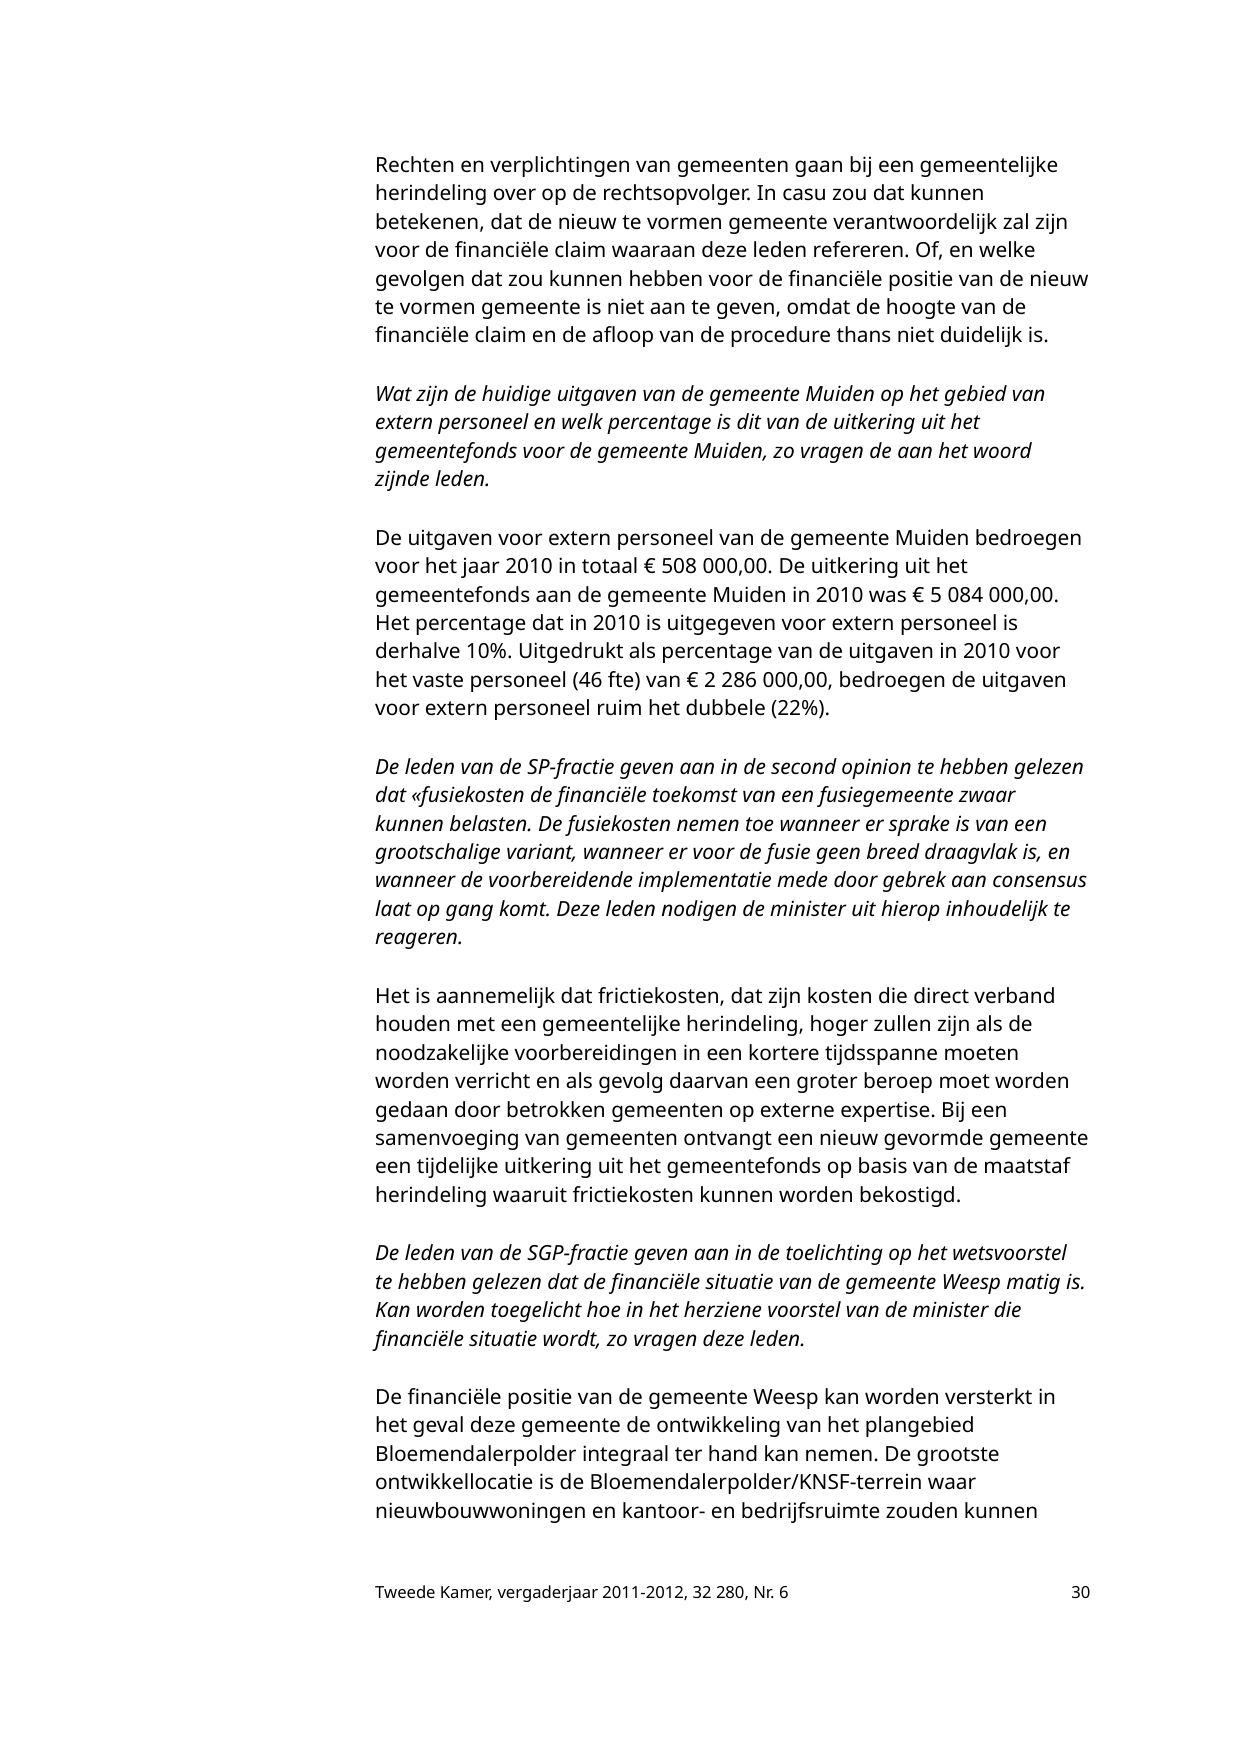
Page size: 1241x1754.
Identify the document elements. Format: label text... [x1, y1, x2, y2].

text Rechten en verplichtingen van gemeenten gaan bij een gemeentelijke herindeling over op de rechtsopvolger. In casu zou dat kunnen betekenen, dat de nieuw te vormen gemeente verantwoordelijk zal zijn voor de financiële claim waaraan deze leden refereren. Of, en welke gevolgen dat zou kunnen hebben voor de financiële positie van de nieuw te vormen gemeente is niet aan te geven, omdat de hoogte van de financiële claim en de afloop van de procedure thans niet duidelijk is. [375, 150, 1090, 349]
text De uitgaven voor extern personeel van de gemeente Muiden bedroegen voor het jaar 2010 in totaal € 508 000,00. De uitkering uit het gemeentefonds aan de gemeente Muiden in 2010 was € 5 084 000,00. Het percentage dat in 2010 is uitgegeven voor extern personeel is derhalve 10%. Uitgedrukt als percentage van de uitgaven in 2010 voor het vaste personeel (46 fte) van € 2 286 000,00, bedroegen de uitgaven voor extern personeel ruim het dubbele (22%). [375, 523, 1090, 722]
text Wat zijn de huidige uitgaven van de gemeente Muiden op het gebied van extern personeel en welk percentage is dit van de uitkering uit het gemeentefonds voor de gemeente Muiden, zo vragen de aan het woord zijnde leden. [375, 379, 1090, 493]
text De leden van de SP-fractie geven aan in de second opinion te hebben gelezen dat «fusiekosten de financiële toekomst van een fusiegemeente zwaar kunnen belasten. De fusiekosten nemen toe wanneer er sprake is van een grootschalige variant, wanneer er voor de fusie geen breed draagvlak is, en wanneer de voorbereidende implementatie mede door gebrek aan consensus laat op gang komt. Deze leden nodigen de minister uit hierop inhoudelijk te reageren. [375, 752, 1090, 951]
text De leden van de SGP-fractie geven aan in de toelichting op het wetsvoorstel te hebben gelezen dat de financiële situatie van de gemeente Weesp matig is. Kan worden toegelicht hoe in het herziene voorstel van de minister die financiële situatie wordt, zo vragen deze leden. [375, 1238, 1090, 1352]
text De financiële positie van de gemeente Weesp kan worden versterkt in het geval deze gemeente de ontwikkeling van het plangebied Bloemendalerpolder integraal ter hand kan nemen. De grootste ontwikkellocatie is de Bloemendalerpolder/KNSF-terrein waar nieuwbouwwoningen en kantoor- en bedrijfsruimte zouden kunnen [375, 1382, 1090, 1524]
text Het is aannemelijk dat frictiekosten, dat zijn kosten die direct verband houden met een gemeentelijke herindeling, hoger zullen zijn als de noodzakelijke voorbereidingen in een kortere tijdsspanne moeten worden verricht en als gevolg daarvan een groter beroep moet worden gedaan door betrokken gemeenten op externe expertise. Bij een samenvoeging van gemeenten ontvangt een nieuw gevormde gemeente een tijdelijke uitkering uit het gemeentefonds op basis van de maatstaf herindeling waaruit frictiekosten kunnen worden bekostigd. [375, 981, 1090, 1208]
